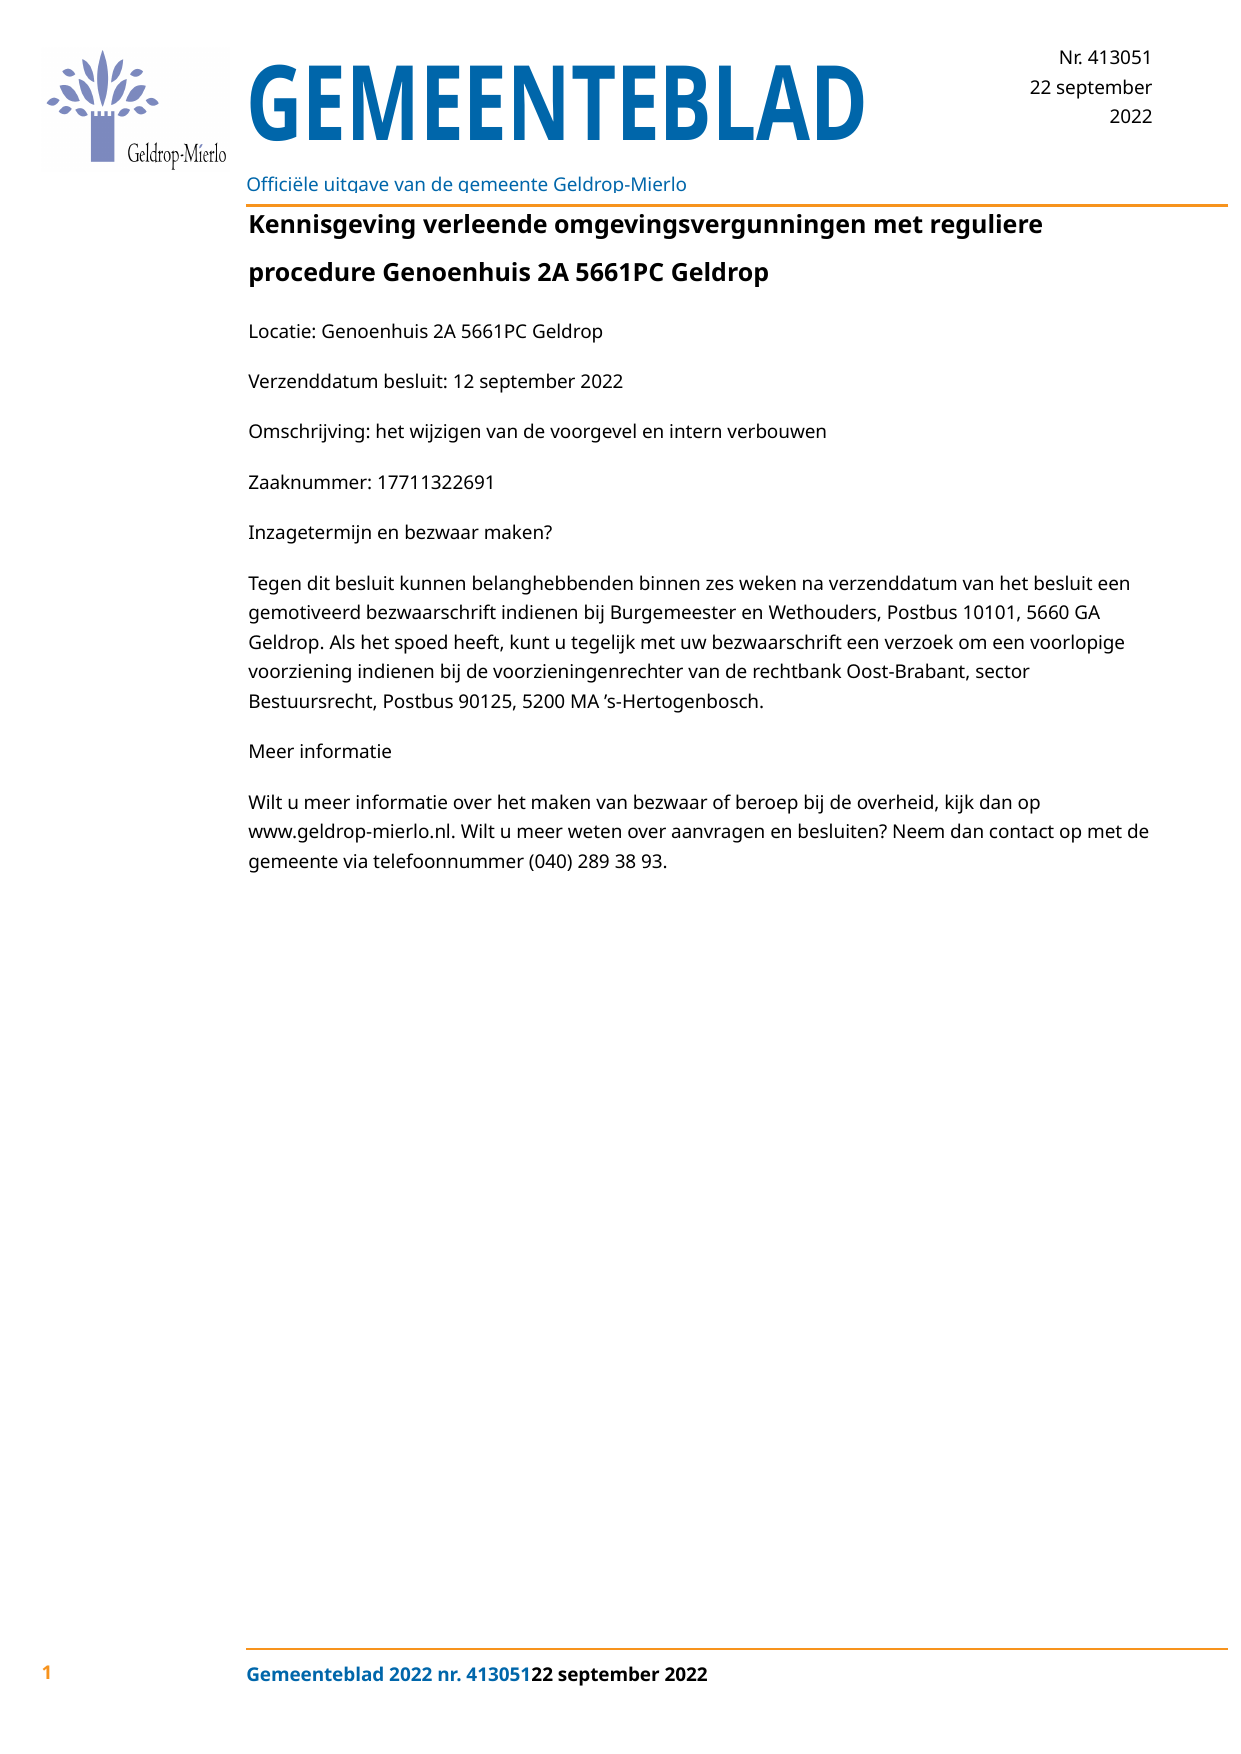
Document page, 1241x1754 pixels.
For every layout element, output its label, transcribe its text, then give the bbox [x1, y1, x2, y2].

text Meer informatie [248, 739, 1152, 764]
text Kennisgeving verleende omgevingsvergunningen met reguliere procedure Genoenhuis 2A 5661PC Geldrop [248, 207, 1152, 288]
text Tegen dit besluit kunnen belanghebbenden binnen zes weken na verzenddatum van het besluit een gemotiveerd bezwaarschrift indienen bij Burgemeester en Wethouders, Postbus 10101, 5660 GA Geldrop. Als het spoed heeft, kunt u tegelijk met uw bezwaarschrift een verzoek om een voorlopige voorziening indienen bij de voorzieningenrechter van de rechtbank Oost-Brabant, sector Bestuursrecht, Postbus 90125, 5200 MA ’s-Hertogenbosch. [248, 570, 1152, 714]
text Zaaknummer: 17711322691 [248, 469, 1152, 495]
text Locatie: Genoenhuis 2A 5661PC Geldrop [248, 318, 1152, 344]
picture [41, 47, 231, 172]
text Wilt u meer informatie over het maken van bezwaar of beroep bij de overheid, kijk dan op www.geldrop-mierlo.nl. Wilt u meer weten over aanvragen en besluiten? Neem dan contact op met de gemeente via telefoonnummer (040) 289 38 93. [248, 789, 1152, 874]
text Omschrijving: het wijzigen van de voorgevel en intern verbouwen [248, 419, 1152, 444]
text Verzenddatum besluit: 12 september 2022 [248, 368, 1152, 394]
text Inzagetermijn en bezwaar maken? [248, 519, 1152, 545]
